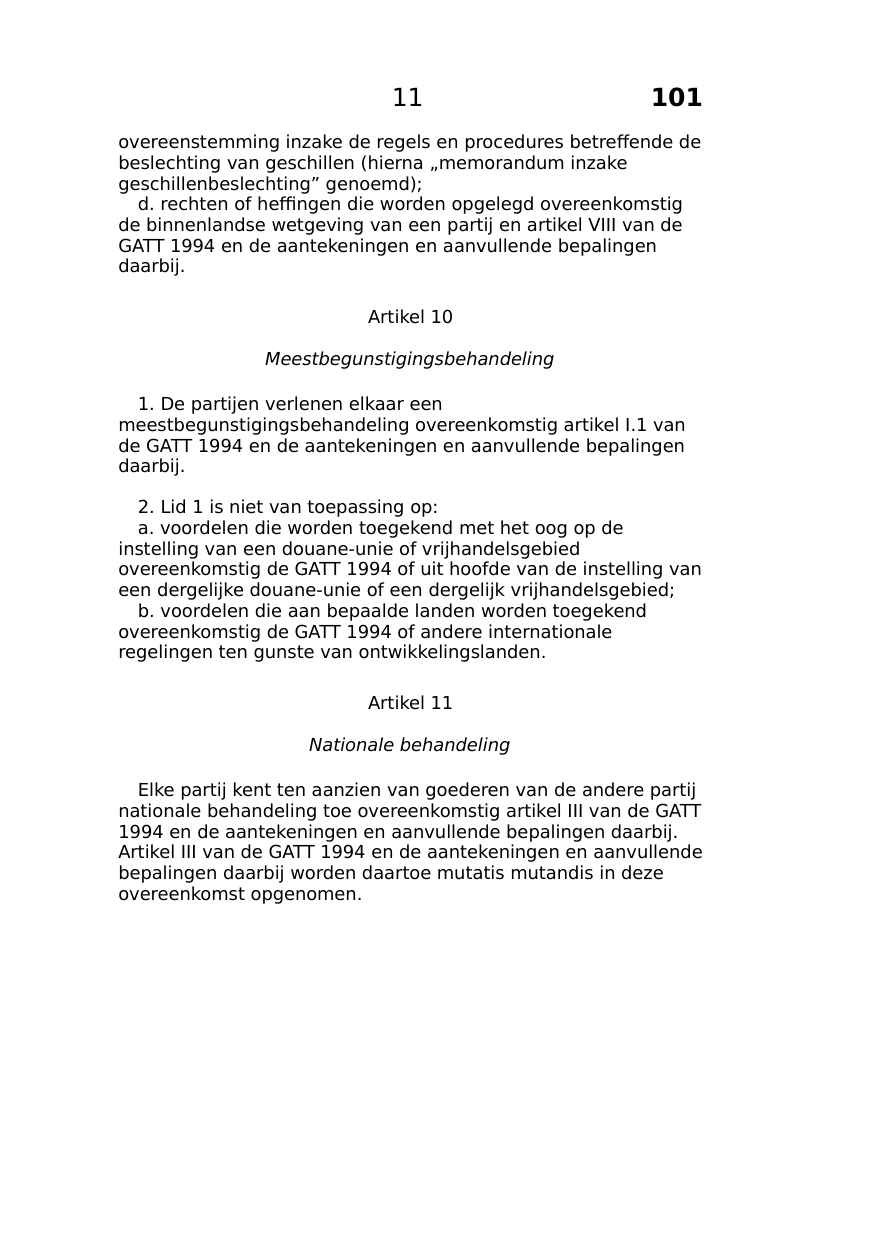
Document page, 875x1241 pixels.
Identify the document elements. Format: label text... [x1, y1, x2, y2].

subtitle Artikel 11 Nationale behandeling [118, 693, 703, 755]
text d. rechten of heffingen die worden opgelegd overeenkomstig de binnenlandse wetgeving van een partij en artikel VIII van de GATT 1994 en de aantekeningen en aanvullende bepalingen daarbij. [118, 194, 703, 277]
text Elke partij kent ten aanzien van goederen van de andere partij nationale behandeling toe overeenkomstig artikel III van de GATT 1994 en de aantekeningen en aanvullende bepalingen daarbij. Artikel III van de GATT 1994 en de aantekeningen en aanvullende bepalingen daarbij worden daartoe mutatis mutandis in deze overeenkomst opgenomen. [118, 780, 703, 904]
text 2. Lid 1 is niet van toepassing op: [118, 497, 703, 518]
text 1. De partijen verlenen elkaar een meestbegunstigingsbehandeling overeenkomstig artikel I.1 van de GATT 1994 en de aantekeningen en aanvullende bepalingen daarbij. [118, 394, 703, 477]
text a. voordelen die worden toegekend met het oog op de instelling van een douane-unie of vrijhandelsgebied overeenkomstig de GATT 1994 of uit hoofde van de instelling van een dergelijke douane-unie of een dergelijk vrijhandelsgebied; [118, 518, 703, 601]
text overeenstemming inzake de regels en procedures betreffende de beslechting van geschillen (hierna „memorandum inzake geschillenbeslechting” genoemd); [118, 132, 703, 194]
subtitle Artikel 10 Meestbegunstigingsbehandeling [118, 307, 703, 369]
text b. voordelen die aan bepaalde landen worden toegekend overeenkomstig de GATT 1994 of andere internationale regelingen ten gunste van ontwikkelingslanden. [118, 601, 703, 663]
